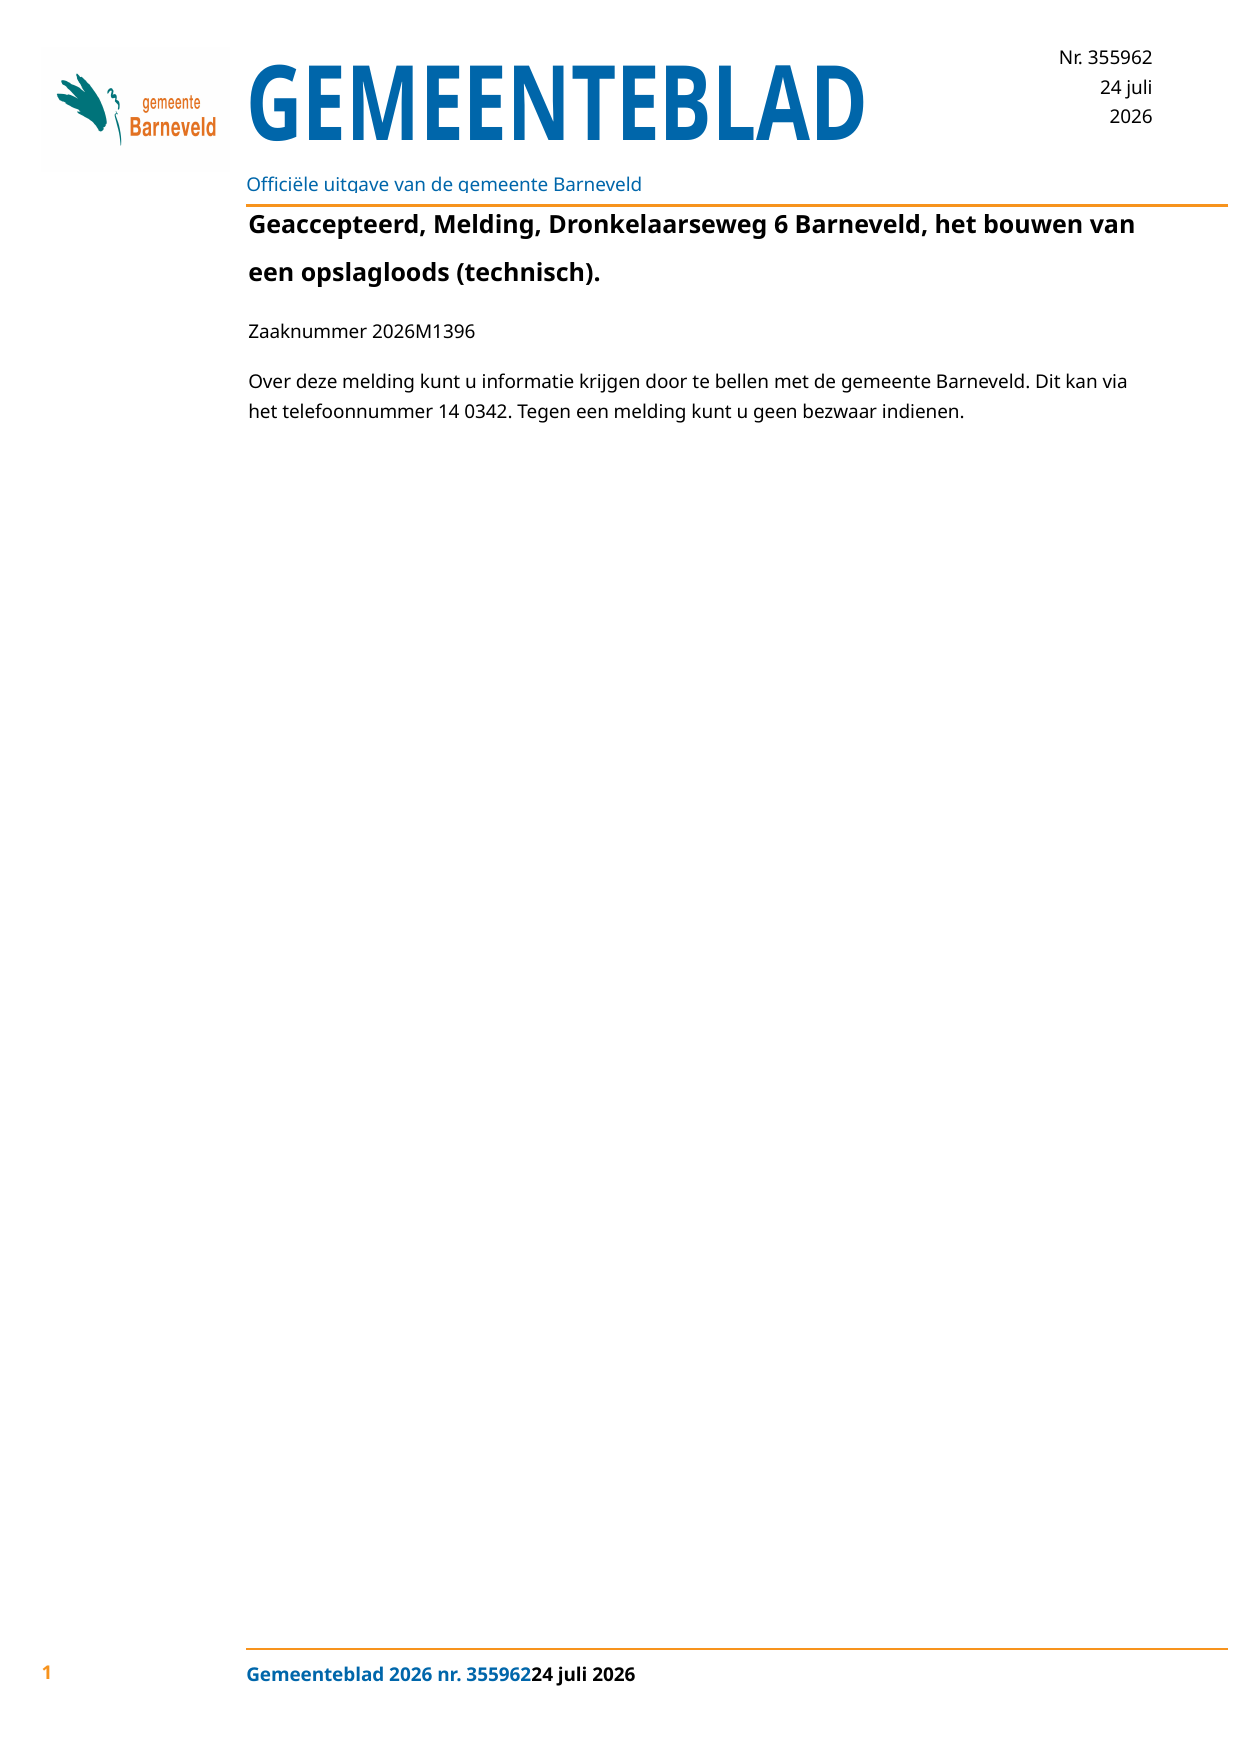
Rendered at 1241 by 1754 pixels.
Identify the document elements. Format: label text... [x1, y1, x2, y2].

text Over deze melding kunt u informatie krijgen door te bellen met de gemeente Barneveld. Dit kan via het telefoonnummer 14 0342. Tegen een melding kunt u geen bezwaar indienen. [248, 368, 1152, 424]
picture [41, 47, 231, 172]
text Zaaknummer 2026M1396 [248, 318, 1152, 344]
text Geaccepteerd, Melding, Dronkelaarseweg 6 Barneveld, het bouwen van een opslagloods (technisch). [248, 207, 1152, 288]
